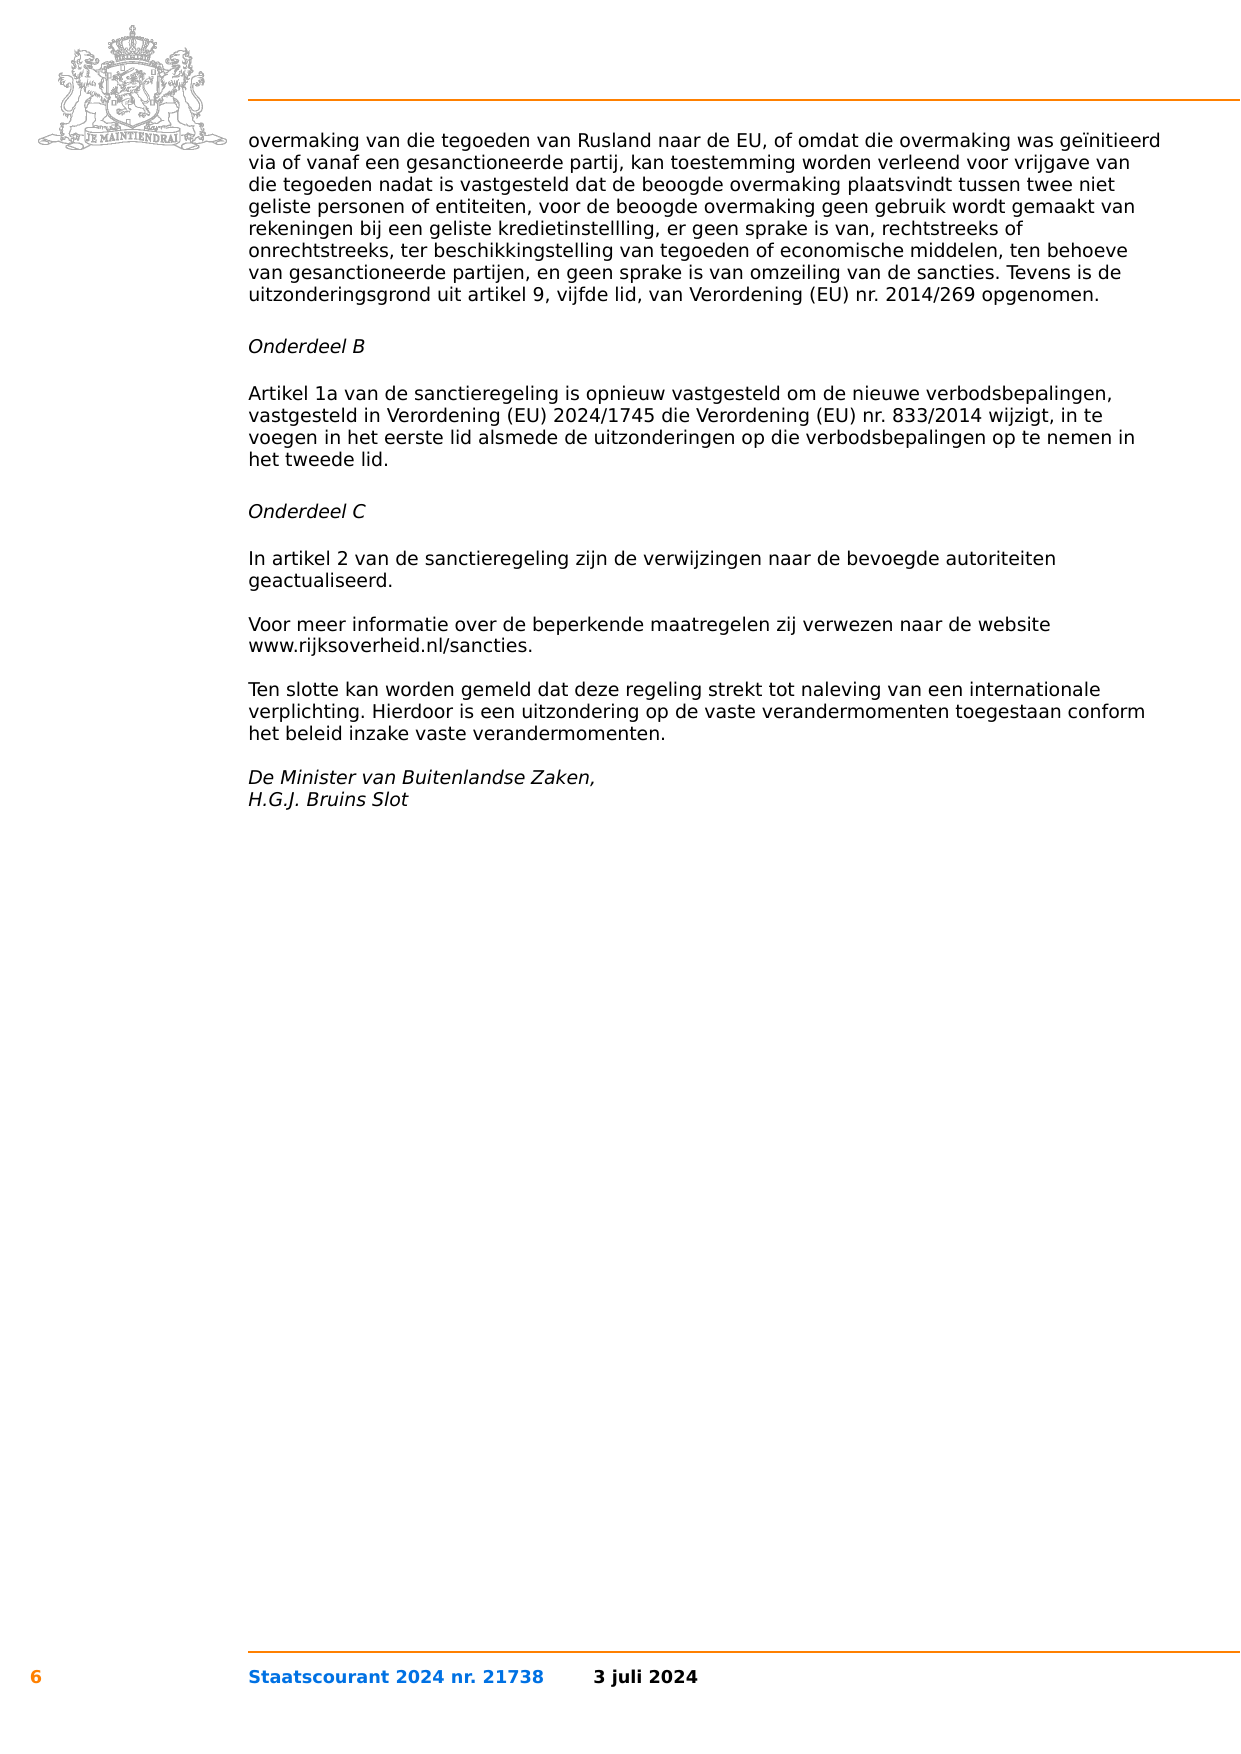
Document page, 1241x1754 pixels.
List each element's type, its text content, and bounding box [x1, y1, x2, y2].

subtitle Onderdeel C [248, 501, 1163, 523]
text overmaking van die tegoeden van Rusland naar de EU, of omdat die overmaking was geïnitieerd via of vanaf een gesanctioneerde partij, kan toestemming worden verleend voor vrijgave van die tegoeden nadat is vastgesteld dat de beoogde overmaking plaatsvindt tussen twee niet geliste personen of entiteiten, voor de beoogde overmaking geen gebruik wordt gemaakt van rekeningen bij een geliste kredietinstellling, er geen sprake is van, rechtstreeks of onrechtstreeks, ter beschikkingstelling van tegoeden of economische middelen, ten behoeve van gesanctioneerde partijen, en geen sprake is van omzeiling van de sancties. Tevens is de uitzonderingsgrond uit artikel 9, vijfde lid, van Verordening (EU) nr. 2014/269 opgenomen. [248, 130, 1163, 306]
text Artikel 1a van de sanctieregeling is opnieuw vastgesteld om de nieuwe verbodsbepalingen, vastgesteld in Verordening (EU) 2024/1745 die Verordening (EU) nr. 833/2014 wijzigt, in te voegen in het eerste lid alsmede de uitzonderingen op die verbodsbepalingen op te nemen in het tweede lid. [248, 383, 1163, 471]
text De Minister van Buitenlandse Zaken, H.G.J. Bruins Slot [248, 767, 1163, 811]
text Ten slotte kan worden gemeld dat deze regeling strekt tot naleving van een internationale verplichting. Hierdoor is een uitzondering op de vaste verandermomenten toegestaan conform het beleid inzake vaste verandermomenten. [248, 679, 1163, 745]
picture [38, 25, 227, 150]
text Voor meer informatie over de beperkende maatregelen zij verwezen naar de website www.rijksoverheid.nl/sancties. [248, 613, 1163, 657]
subtitle Onderdeel B [248, 336, 1163, 358]
text In artikel 2 van de sanctieregeling zijn de verwijzingen naar de bevoegde autoriteiten geactualiseerd. [248, 548, 1163, 592]
